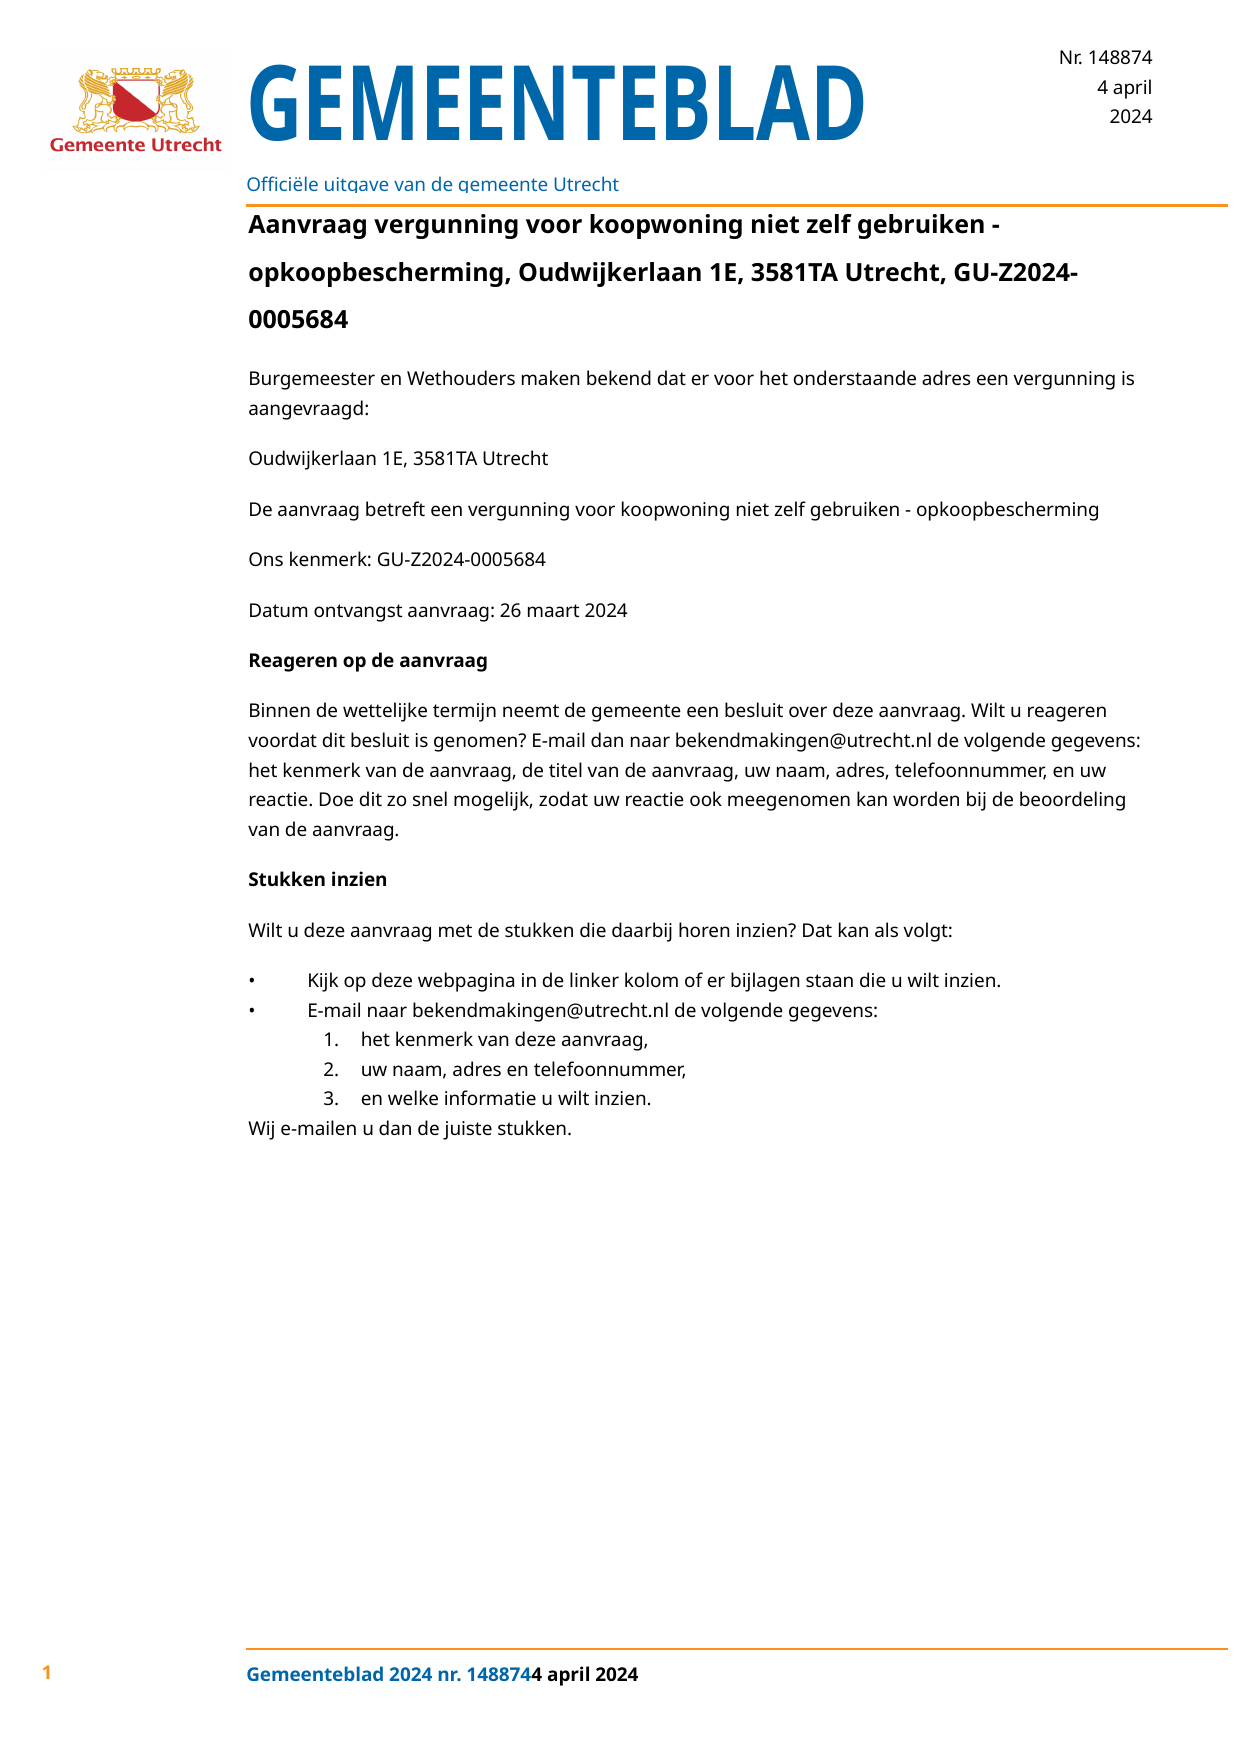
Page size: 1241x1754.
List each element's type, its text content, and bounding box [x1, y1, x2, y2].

list en welke informatie u wilt inzien. [323, 1086, 1152, 1111]
text Wilt u deze aanvraag met de stukken die daarbij horen inzien? Dat kan als volgt: [248, 917, 1152, 942]
list E-mail naar bekendmakingen@utrecht.nl de volgende gegevens: [248, 997, 1152, 1022]
text Reageren op de aanvraag [248, 647, 1152, 673]
text Aanvraag vergunning voor koopwoning niet zelf gebruiken - opkoopbescherming, Oudwijkerlaan 1E, 3581TA Utrecht, GU-Z2024-0005684 [248, 207, 1152, 336]
text Wij e-mailen u dan de juiste stukken. [248, 1115, 1152, 1141]
list het kenmerk van deze aanvraag, [323, 1026, 1152, 1052]
text Burgemeester en Wethouders maken bekend dat er voor het onderstaande adres een vergunning is aangevraagd: [248, 366, 1152, 421]
text Ons kenmerk: GU-Z2024-0005684 [248, 546, 1152, 572]
text Datum ontvangst aanvraag: 26 maart 2024 [248, 597, 1152, 622]
text Stukken inzien [248, 866, 1152, 892]
list uw naam, adres en telefoonnummer, [323, 1056, 1152, 1082]
text De aanvraag betreft een vergunning voor koopwoning niet zelf gebruiken - opkoopbescherming [248, 496, 1152, 522]
text Binnen de wettelijke termijn neemt de gemeente een besluit over deze aanvraag. Wilt u reageren voordat dit besluit is genomen? E-mail dan naar bekendmakingen@utrecht.nl de volgende gegevens: het kenmerk van de aanvraag, de titel van de aanvraag, uw naam, adres, telefoonnummer, en uw reactie. Doe dit zo snel mogelijk, zodat uw reactie ook meegenomen kan worden bij de beoordeling van de aanvraag. [248, 698, 1152, 842]
list Kijk op deze webpagina in de linker kolom of er bijlagen staan die u wilt inzien. [248, 967, 1152, 993]
picture [41, 47, 231, 172]
text Oudwijkerlaan 1E, 3581TA Utrecht [248, 446, 1152, 471]
